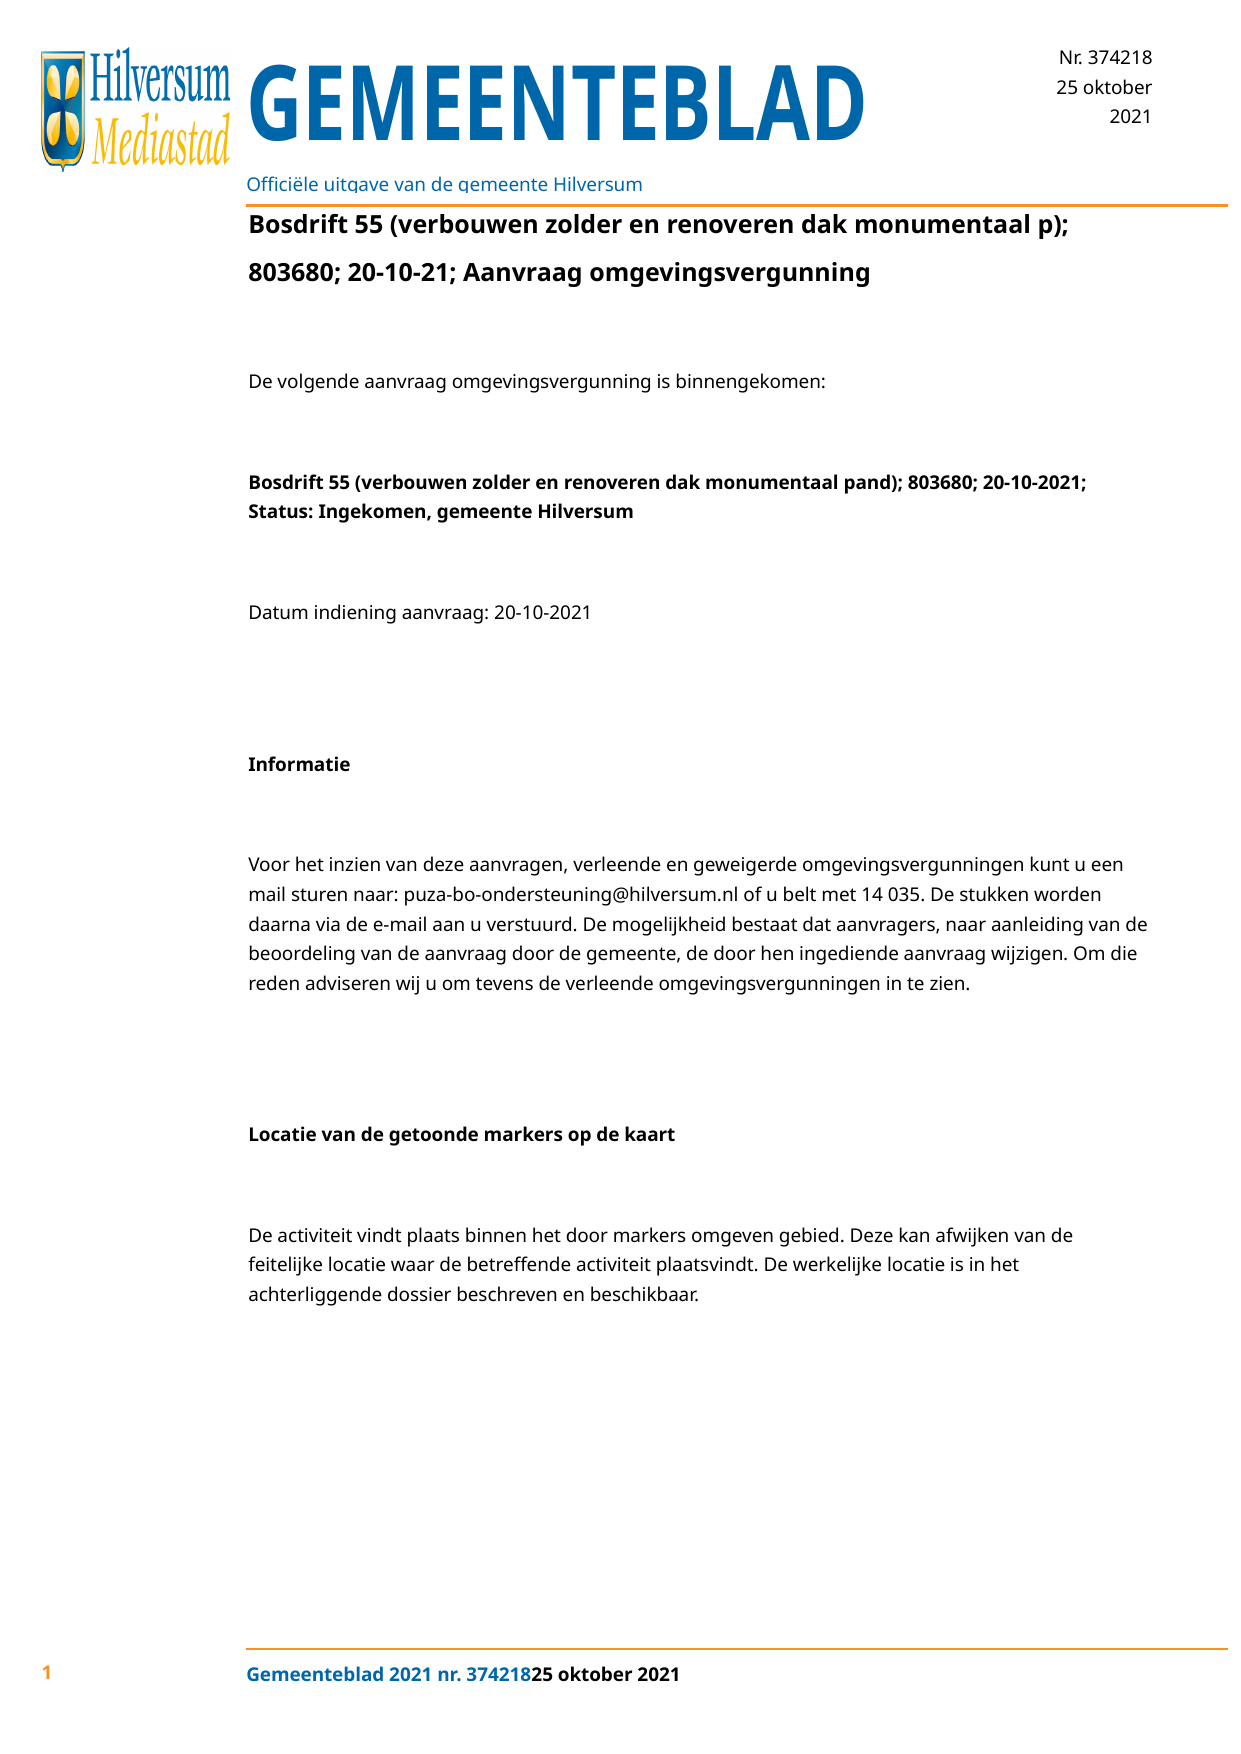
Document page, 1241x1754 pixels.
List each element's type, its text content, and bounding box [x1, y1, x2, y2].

text De volgende aanvraag omgevingsvergunning is binnengekomen: [248, 368, 1152, 394]
text Bosdrift 55 (verbouwen zolder en renoveren dak monumentaal pand); 803680; 20-10-2021; Status: Ingekomen, gemeente Hilversum [248, 469, 1152, 524]
picture [41, 47, 231, 172]
text De activiteit vindt plaats binnen het door markers omgeven gebied. Deze kan afwijken van de feitelijke locatie waar de betreffende activiteit plaatsvindt. De werkelijke locatie is in het achterliggende dossier beschreven en beschikbaar. [248, 1222, 1152, 1307]
text Voor het inzien van deze aanvragen, verleende en geweigerde omgevingsvergunningen kunt u een mail sturen naar: puza-bo-ondersteuning@hilversum.nl of u belt met 14 035. De stukken worden daarna via de e-mail aan u verstuurd. De mogelijkheid bestaat dat aanvragers, naar aanleiding van de beoordeling van de aanvraag door de gemeente, de door hen ingediende aanvraag wijzigen. Om die reden adviseren wij u om tevens de verleende omgevingsvergunningen in te zien. [248, 852, 1152, 996]
text Bosdrift 55 (verbouwen zolder en renoveren dak monumentaal p); 803680; 20-10-21; Aanvraag omgevingsvergunning [248, 207, 1152, 288]
text Datum indiening aanvraag: 20-10-2021 [248, 599, 1152, 625]
text Informatie [248, 751, 1152, 777]
text Locatie van de getoonde markers op de kaart [248, 1121, 1152, 1147]
